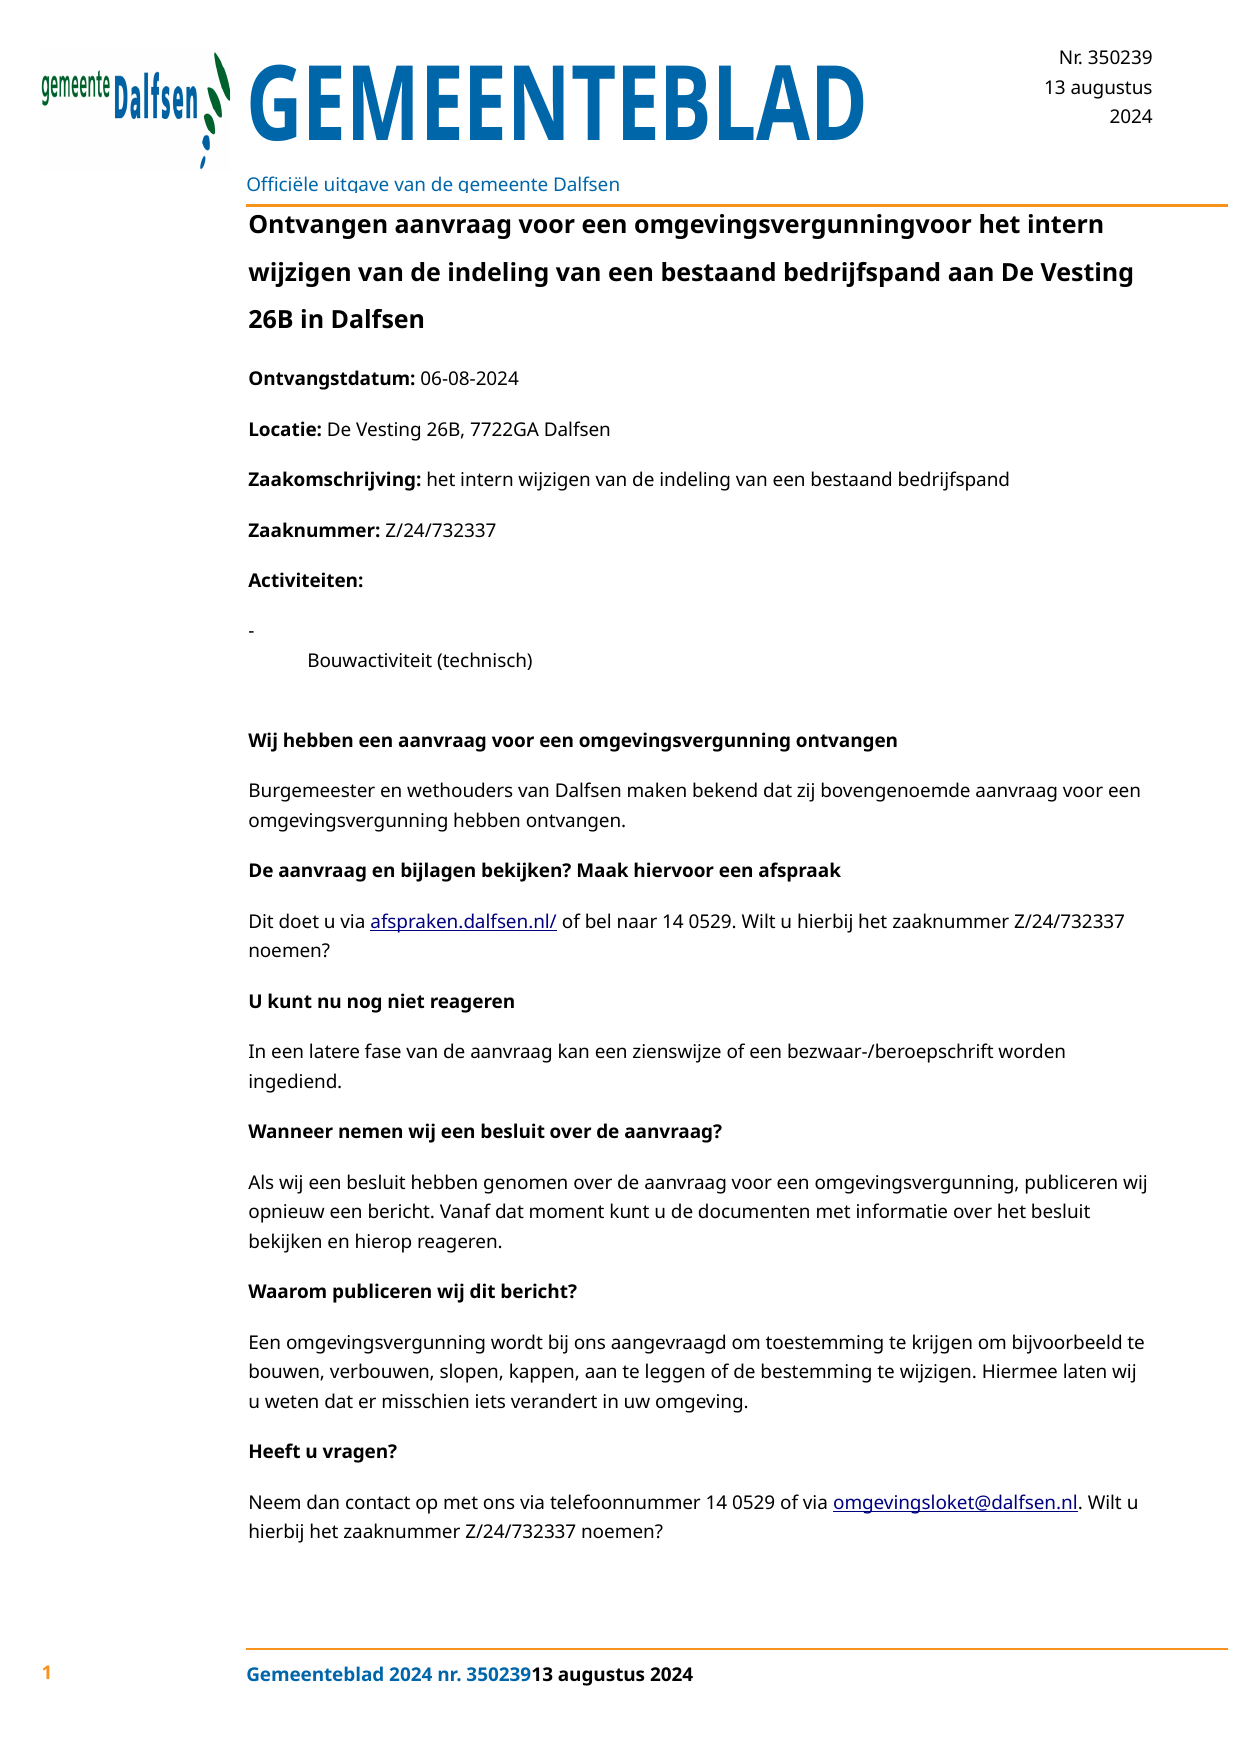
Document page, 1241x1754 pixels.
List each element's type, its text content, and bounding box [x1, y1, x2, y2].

picture [41, 47, 231, 172]
text Heeft u vragen? [248, 1438, 1152, 1464]
text Een omgevingsvergunning wordt bij ons aangevraagd om toestemming te krijgen om bijvoorbeeld te bouwen, verbouwen, slopen, kappen, aan te leggen of de bestemming te wijzigen. Hiermee laten wij u weten dat er misschien iets verandert in uw omgeving. [248, 1329, 1152, 1414]
text De aanvraag en bijlagen bekijken? Maak hiervoor een afspraak [248, 858, 1152, 883]
text U kunt nu nog niet reageren [248, 988, 1152, 1014]
text Wij hebben een aanvraag voor een omgevingsvergunning ontvangen [248, 727, 1152, 753]
text Waarom publiceren wij dit bericht? [248, 1278, 1152, 1304]
text Ontvangen aanvraag voor een omgevingsvergunningvoor het intern wijzigen van de indeling van een bestaand bedrijfspand aan De Vesting 26B in Dalfsen [248, 207, 1152, 336]
text Dit doet u via afspraken.dalfsen.nl/ of bel naar 14 0529. Wilt u hierbij het zaaknummer Z/24/732337 noemen? [248, 908, 1152, 963]
list Bouwactiviteit (technisch) [248, 647, 1152, 673]
text Ontvangstdatum: 06-08-2024 [248, 366, 1152, 391]
text Burgemeester en wethouders van Dalfsen maken bekend dat zij bovengenoemde aanvraag voor een omgevingsvergunning hebben ontvangen. [248, 778, 1152, 833]
text In een latere fase van de aanvraag kan een zienswijze of een bezwaar-/beroepschrift worden ingediend. [248, 1038, 1152, 1094]
text Neem dan contact op met ons via telefoonnummer 14 0529 of via omgevingsloket@dalfsen.nl. Wilt u hierbij het zaaknummer Z/24/732337 noemen? [248, 1489, 1152, 1544]
text Zaakomschrijving: het intern wijzigen van de indeling van een bestaand bedrijfspand [248, 466, 1152, 492]
text Locatie: De Vesting 26B, 7722GA Dalfsen [248, 416, 1152, 442]
text Als wij een besluit hebben genomen over de aanvraag voor een omgevingsvergunning, publiceren wij opnieuw een bericht. Vanaf dat moment kunt u de documenten met informatie over het besluit bekijken en hierop reageren. [248, 1169, 1152, 1254]
text Wanneer nemen wij een besluit over de aanvraag? [248, 1118, 1152, 1144]
text Activiteiten: [248, 567, 1152, 593]
text Zaaknummer: Z/24/732337 [248, 517, 1152, 542]
